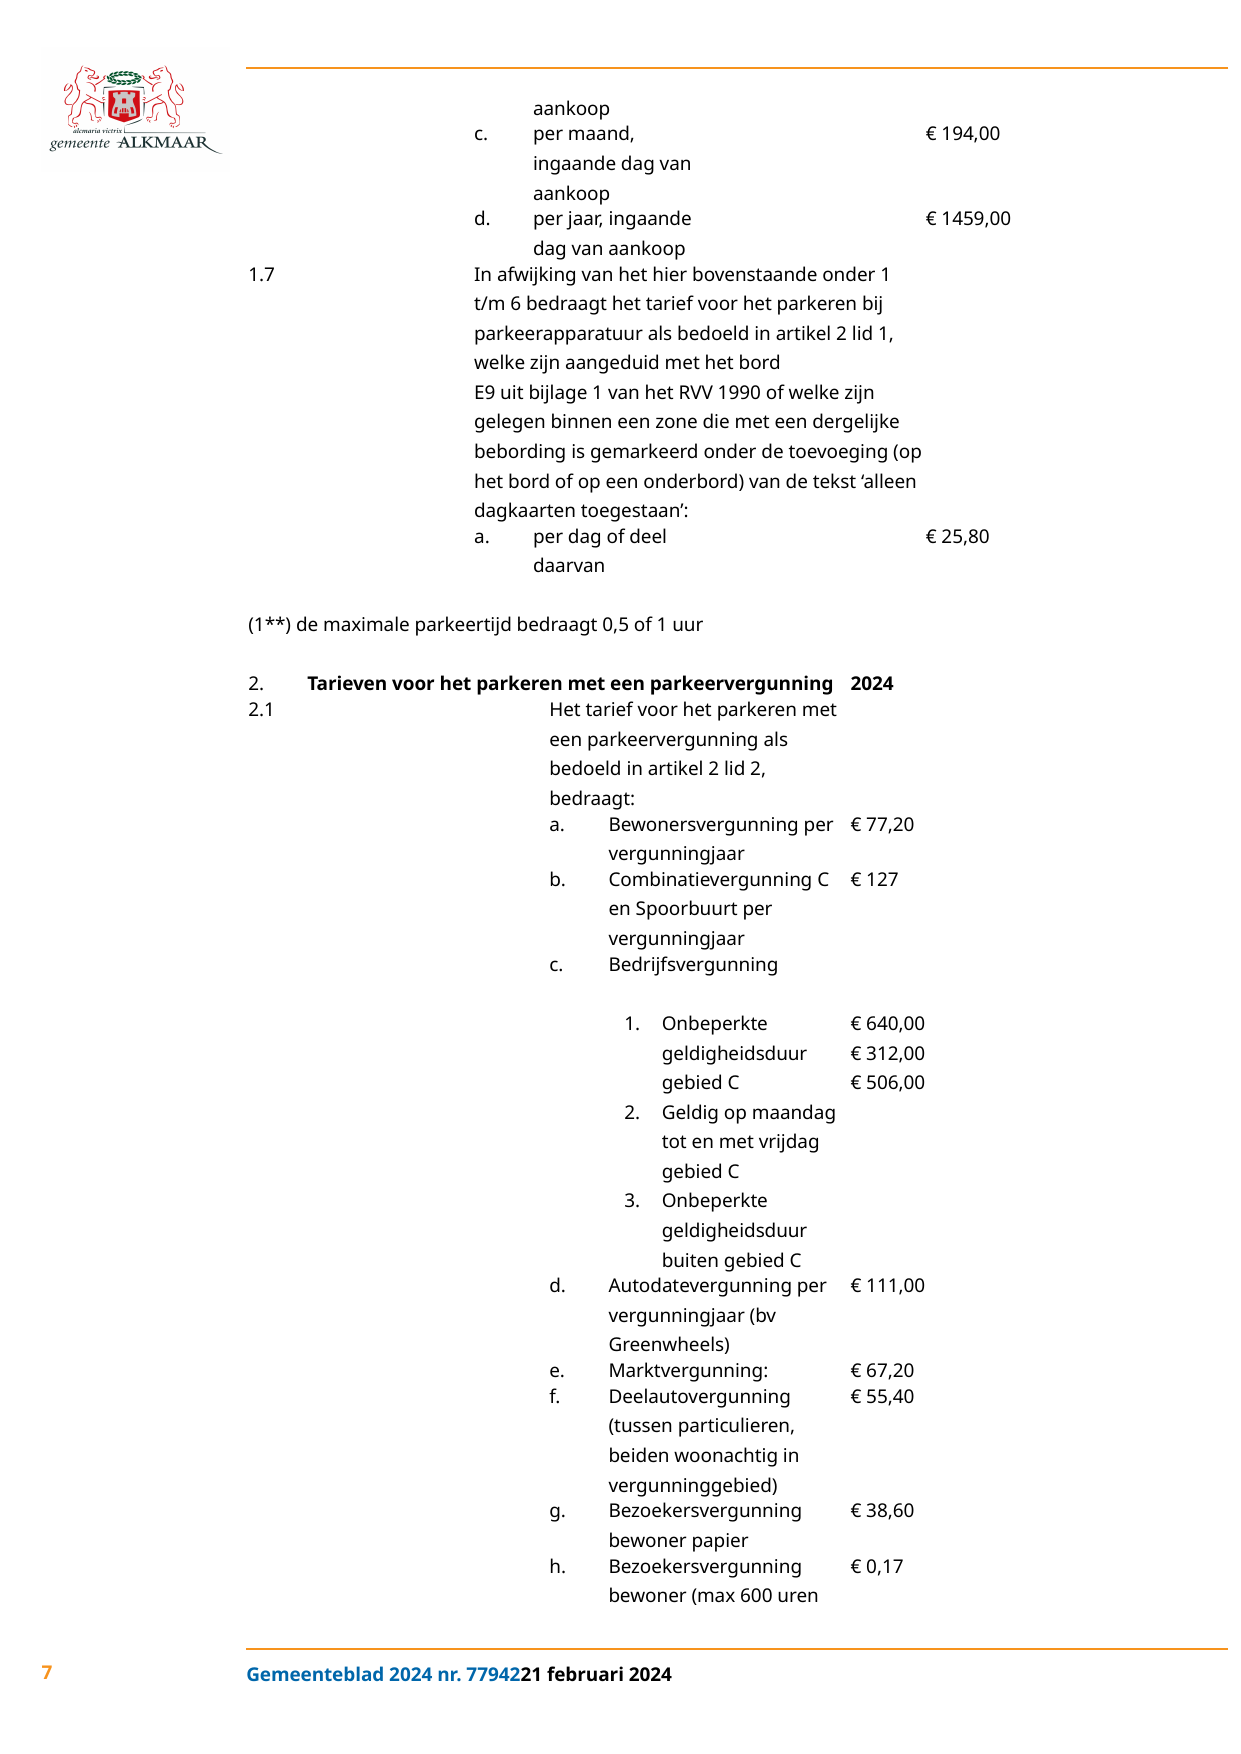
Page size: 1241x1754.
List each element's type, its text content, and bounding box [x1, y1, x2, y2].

table_cell € 640,00 € 312,00 € 506,00 [850, 951, 1152, 1272]
table_cell [850, 696, 1152, 811]
table_cell Combinatievergunning C en Spoorbuurt per vergunningjaar [549, 866, 850, 951]
table_cell [926, 95, 1152, 121]
table_cell [700, 523, 926, 578]
table_cell [248, 205, 474, 261]
table_cell [248, 1273, 549, 1357]
table_cell € 127 [850, 866, 1152, 951]
table_cell € 38,60 [850, 1498, 1152, 1553]
table_cell 1.7 [248, 261, 474, 523]
table_cell € 25,80 [926, 523, 1152, 578]
table_cell [248, 1553, 549, 1608]
table_cell Marktvergunning: [549, 1358, 850, 1383]
text (1**) de maximale parkeertijd bedraagt 0,5 of 1 uur [248, 611, 1152, 637]
table_cell € 194,00 [926, 121, 1152, 205]
picture [41, 47, 231, 172]
table_cell [248, 951, 549, 1272]
table_cell 2.1 [248, 696, 549, 811]
table_cell Autodatevergunning per vergunningjaar (bv Greenwheels) [549, 1273, 850, 1357]
table_cell In afwijking van het hier bovenstaande onder 1 t/m 6 bedraagt het tarief voor het parkeren bij parkeerapparatuur als bedoeld in artikel 2 lid 1, welke zijn aangeduid met het bord E9 uit bijlage 1 van het RVV 1990 of welke zijn gelegen binnen een zone die met een dergelijke bebording is gemarkeerd onder de toevoeging (op het bord of op een onderbord) van de tekst ‘alleen dagkaarten toegestaan’: [474, 261, 926, 523]
table_cell [700, 121, 926, 205]
table_cell € 55,40 [850, 1383, 1152, 1498]
table_cell € 111,00 [850, 1273, 1152, 1357]
table_cell Deelautovergunning (tussen particulieren, beiden woonachtig in vergunninggebied) [549, 1383, 850, 1498]
table_cell aankoop [474, 95, 700, 121]
table_cell € 1459,00 [926, 205, 1152, 261]
table_cell € 67,20 [850, 1358, 1152, 1383]
table_cell [248, 1358, 549, 1383]
table_cell [700, 205, 926, 261]
table_cell Bedrijfsvergunning Onbeperkte geldigheidsduur gebied C Geldig op maandag tot en met vrijdag gebied C Onbeperkte geldigheidsduur buiten gebied C [549, 951, 850, 1272]
table_cell [248, 523, 474, 578]
table_cell [248, 1383, 549, 1498]
table_cell per maand, ingaande dag van aankoop [474, 121, 700, 205]
table_header Tarieven voor het parkeren met een parkeervergunning [248, 671, 850, 696]
table_cell Bezoekersvergunning bewoner (max 600 uren [549, 1553, 850, 1608]
table_cell Bewonersvergunning per vergunningjaar [549, 811, 850, 866]
table_cell Het tarief voor het parkeren met een parkeervergunning als bedoeld in artikel 2 lid 2, bedraagt: [549, 696, 850, 811]
table_cell [700, 95, 926, 121]
table_cell [248, 811, 549, 866]
table_cell Bezoekersvergunning bewoner papier [549, 1498, 850, 1553]
table_cell € 0,17 [850, 1553, 1152, 1608]
table_header 2024 [850, 671, 1152, 696]
table_cell [248, 1498, 549, 1553]
table_cell € 77,20 [850, 811, 1152, 866]
table_cell [926, 261, 1152, 523]
table_cell [248, 95, 474, 121]
table_cell [248, 866, 549, 951]
table_cell [248, 121, 474, 205]
table_cell per jaar, ingaande dag van aankoop [474, 205, 700, 261]
table_cell per dag of deel daarvan [474, 523, 700, 578]
